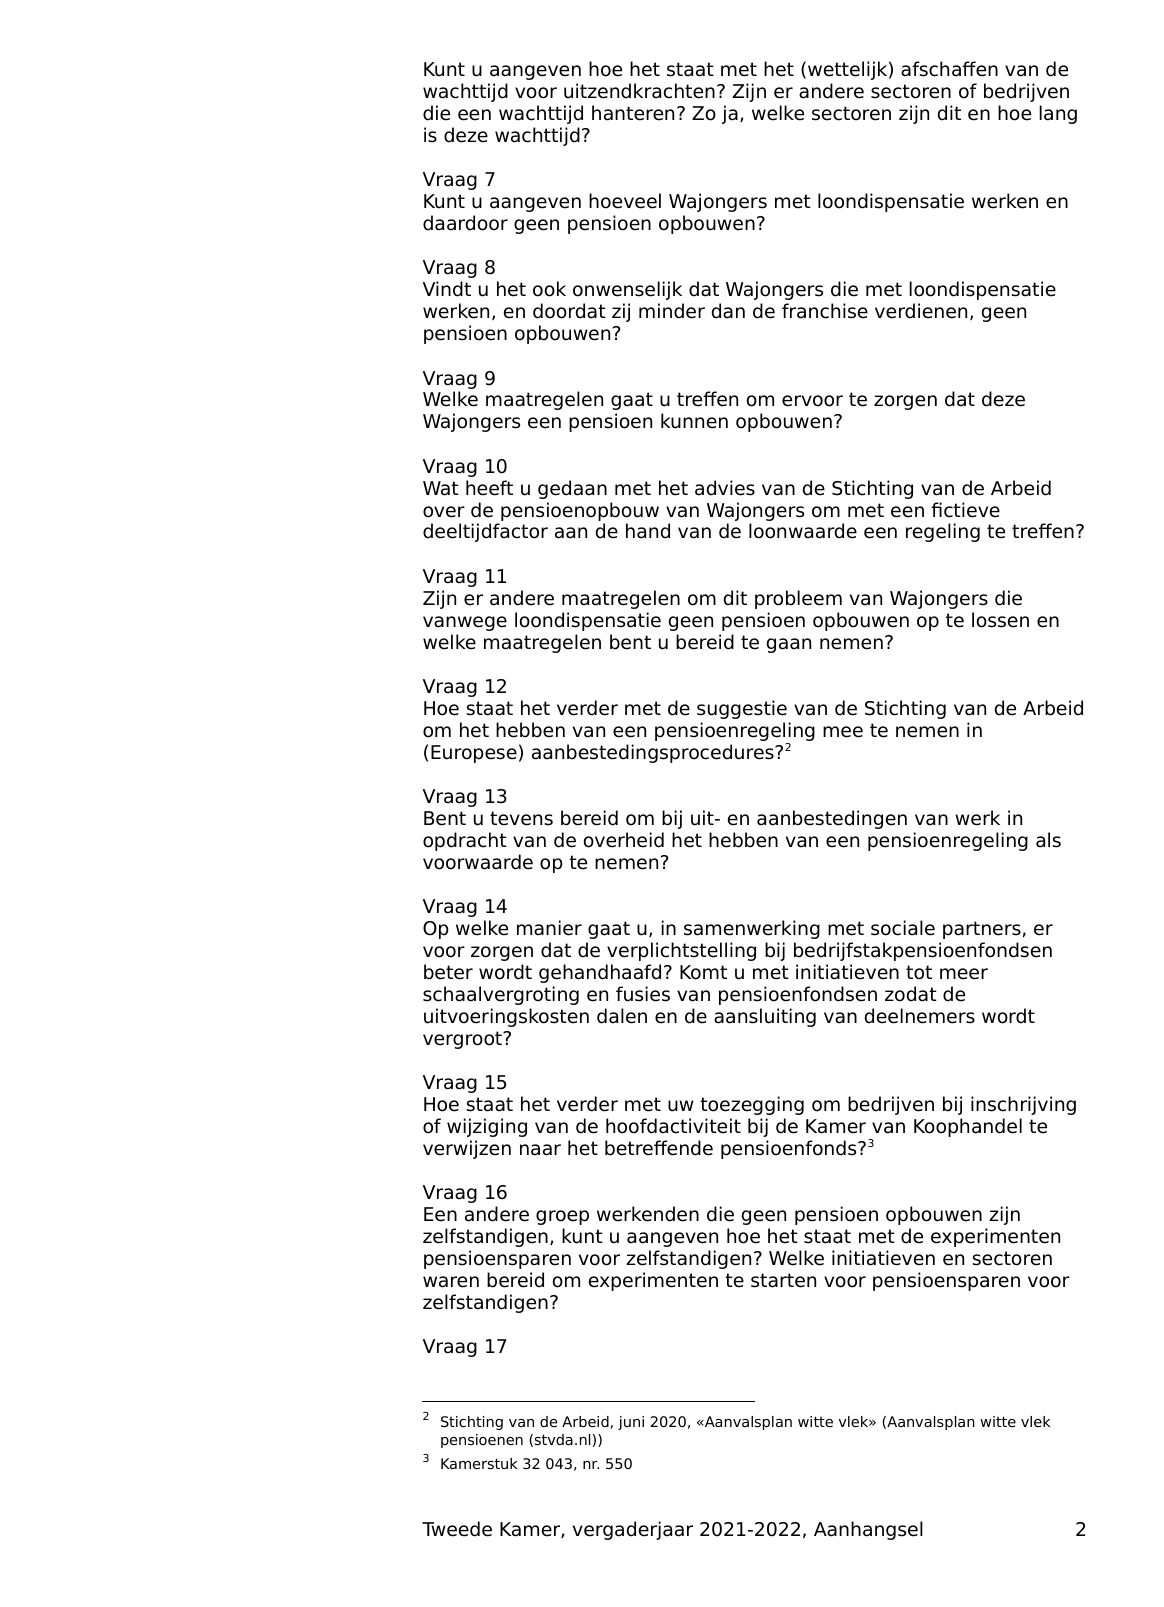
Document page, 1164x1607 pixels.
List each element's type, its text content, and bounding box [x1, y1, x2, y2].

text Bent u tevens bereid om bij uit- en aanbestedingen van werk in opdracht van de overheid het hebben van een pensioenregeling als voorwaarde op te nemen? [422, 808, 1087, 874]
text Vraag 9 [422, 367, 1087, 389]
text Vraag 8 [422, 257, 1087, 279]
text Vraag 17 [422, 1336, 1087, 1358]
text Vraag 11 [422, 566, 1087, 588]
text Vraag 7 [422, 169, 1087, 191]
text Hoe staat het verder met uw toezegging om bedrijven bij inschrijving of wijziging van de hoofdactiviteit bij de Kamer van Koophandel te verwijzen naar het betreffende pensioenfonds? [422, 1094, 1087, 1160]
text Hoe staat het verder met de suggestie van de Stichting van de Arbeid om het hebben van een pensioenregeling mee te nemen in (Europese) aanbestedingsprocedures? [422, 698, 1087, 764]
text Vindt u het ook onwenselijk dat Wajongers die met loondispensatie werken, en doordat zij minder dan de franchise verdienen, geen pensioen opbouwen? [422, 279, 1087, 345]
text Welke maatregelen gaat u treffen om ervoor te zorgen dat deze Wajongers een pensioen kunnen opbouwen? [422, 389, 1087, 433]
text Vraag 16 [422, 1182, 1087, 1204]
text Vraag 14 [422, 896, 1087, 918]
text Kunt u aangeven hoeveel Wajongers met loondispensatie werken en daardoor geen pensioen opbouwen? [422, 191, 1087, 235]
text Op welke manier gaat u, in samenwerking met sociale partners, er voor zorgen dat de verplichtstelling bij bedrijfstakpensioenfondsen beter wordt gehandhaafd? Komt u met initiatieven tot meer schaalvergroting en fusies van pensioenfondsen zodat de uitvoeringskosten dalen en de aansluiting van deelnemers wordt vergroot? [422, 918, 1087, 1050]
text Vraag 15 [422, 1072, 1087, 1094]
text Kunt u aangeven hoe het staat met het (wettelijk) afschaffen van de wachttijd voor uitzendkrachten? Zijn er andere sectoren of bedrijven die een wachttijd hanteren? Zo ja, welke sectoren zijn dit en hoe lang is deze wachttijd? [422, 59, 1087, 147]
text Vraag 12 [422, 676, 1087, 698]
text Zijn er andere maatregelen om dit probleem van Wajongers die vanwege loondispensatie geen pensioen opbouwen op te lossen en welke maatregelen bent u bereid te gaan nemen? [422, 588, 1087, 653]
text Vraag 10 [422, 456, 1087, 477]
text Wat heeft u gedaan met het advies van de Stichting van de Arbeid over de pensioenopbouw van Wajongers om met een fictieve deeltijdfactor aan de hand van de loonwaarde een regeling te treffen? [422, 477, 1087, 543]
text Stichting van de Arbeid, juni 2020, «Aanvalsplan witte vlek» (Aanvalsplan witte vlek pensioenen (stvda.nl)) [422, 1410, 1087, 1449]
text Kamerstuk 32 043, nr. 550 [422, 1452, 1087, 1474]
text Een andere groep werkenden die geen pensioen opbouwen zijn zelfstandigen, kunt u aangeven hoe het staat met de experimenten pensioensparen voor zelfstandigen? Welke initiatieven en sectoren waren bereid om experimenten te starten voor pensioensparen voor zelfstandigen? [422, 1204, 1087, 1314]
text Vraag 13 [422, 786, 1087, 808]
